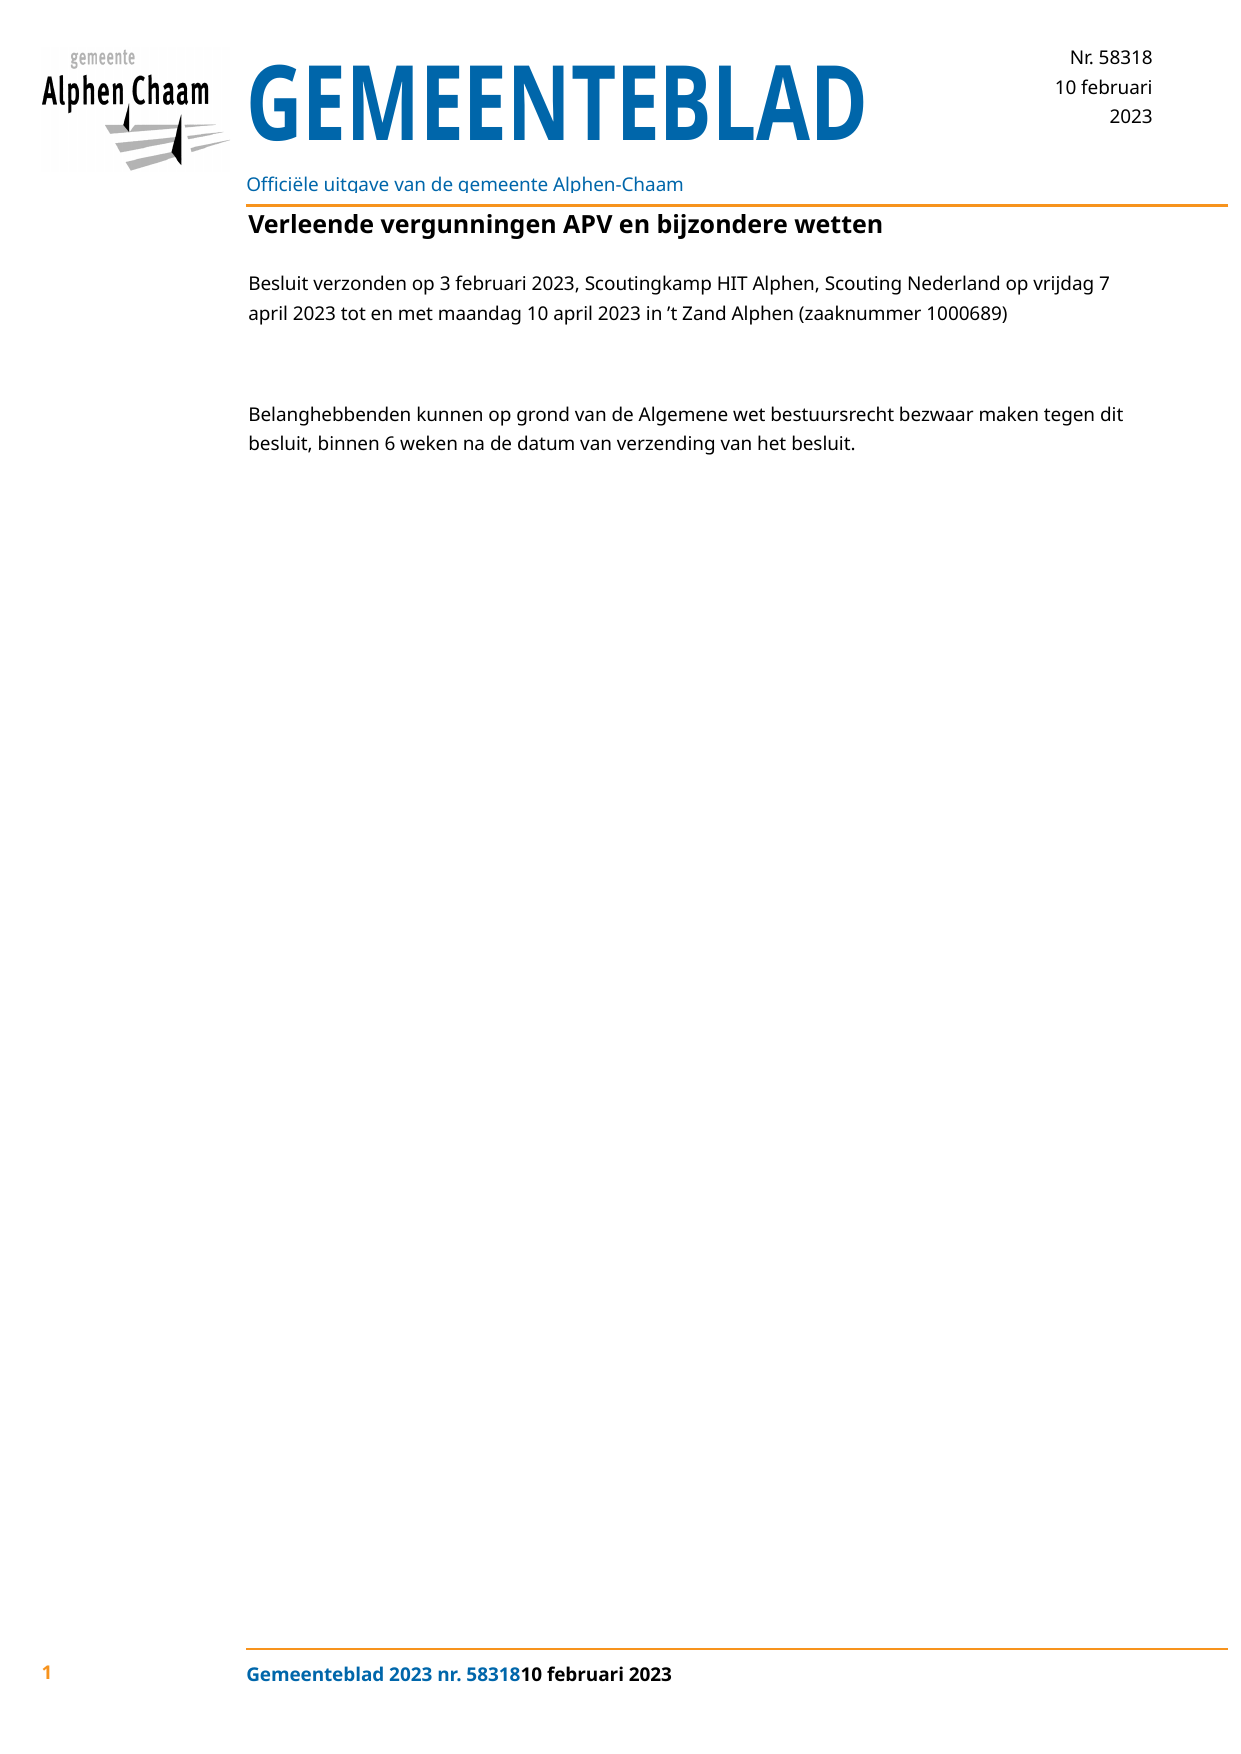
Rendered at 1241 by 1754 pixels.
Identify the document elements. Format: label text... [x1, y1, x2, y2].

text Verleende vergunningen APV en bijzondere wetten [248, 207, 1152, 241]
text Besluit verzonden op 3 februari 2023, Scoutingkamp HIT Alphen, Scouting Nederland op vrijdag 7 april 2023 tot en met maandag 10 april 2023 in ’t Zand Alphen (zaaknummer 1000689) [248, 270, 1152, 326]
picture [41, 47, 231, 172]
text Belanghebbenden kunnen op grond van de Algemene wet bestuursrecht bezwaar maken tegen dit besluit, binnen 6 weken na de datum van verzending van het besluit. [248, 401, 1152, 456]
